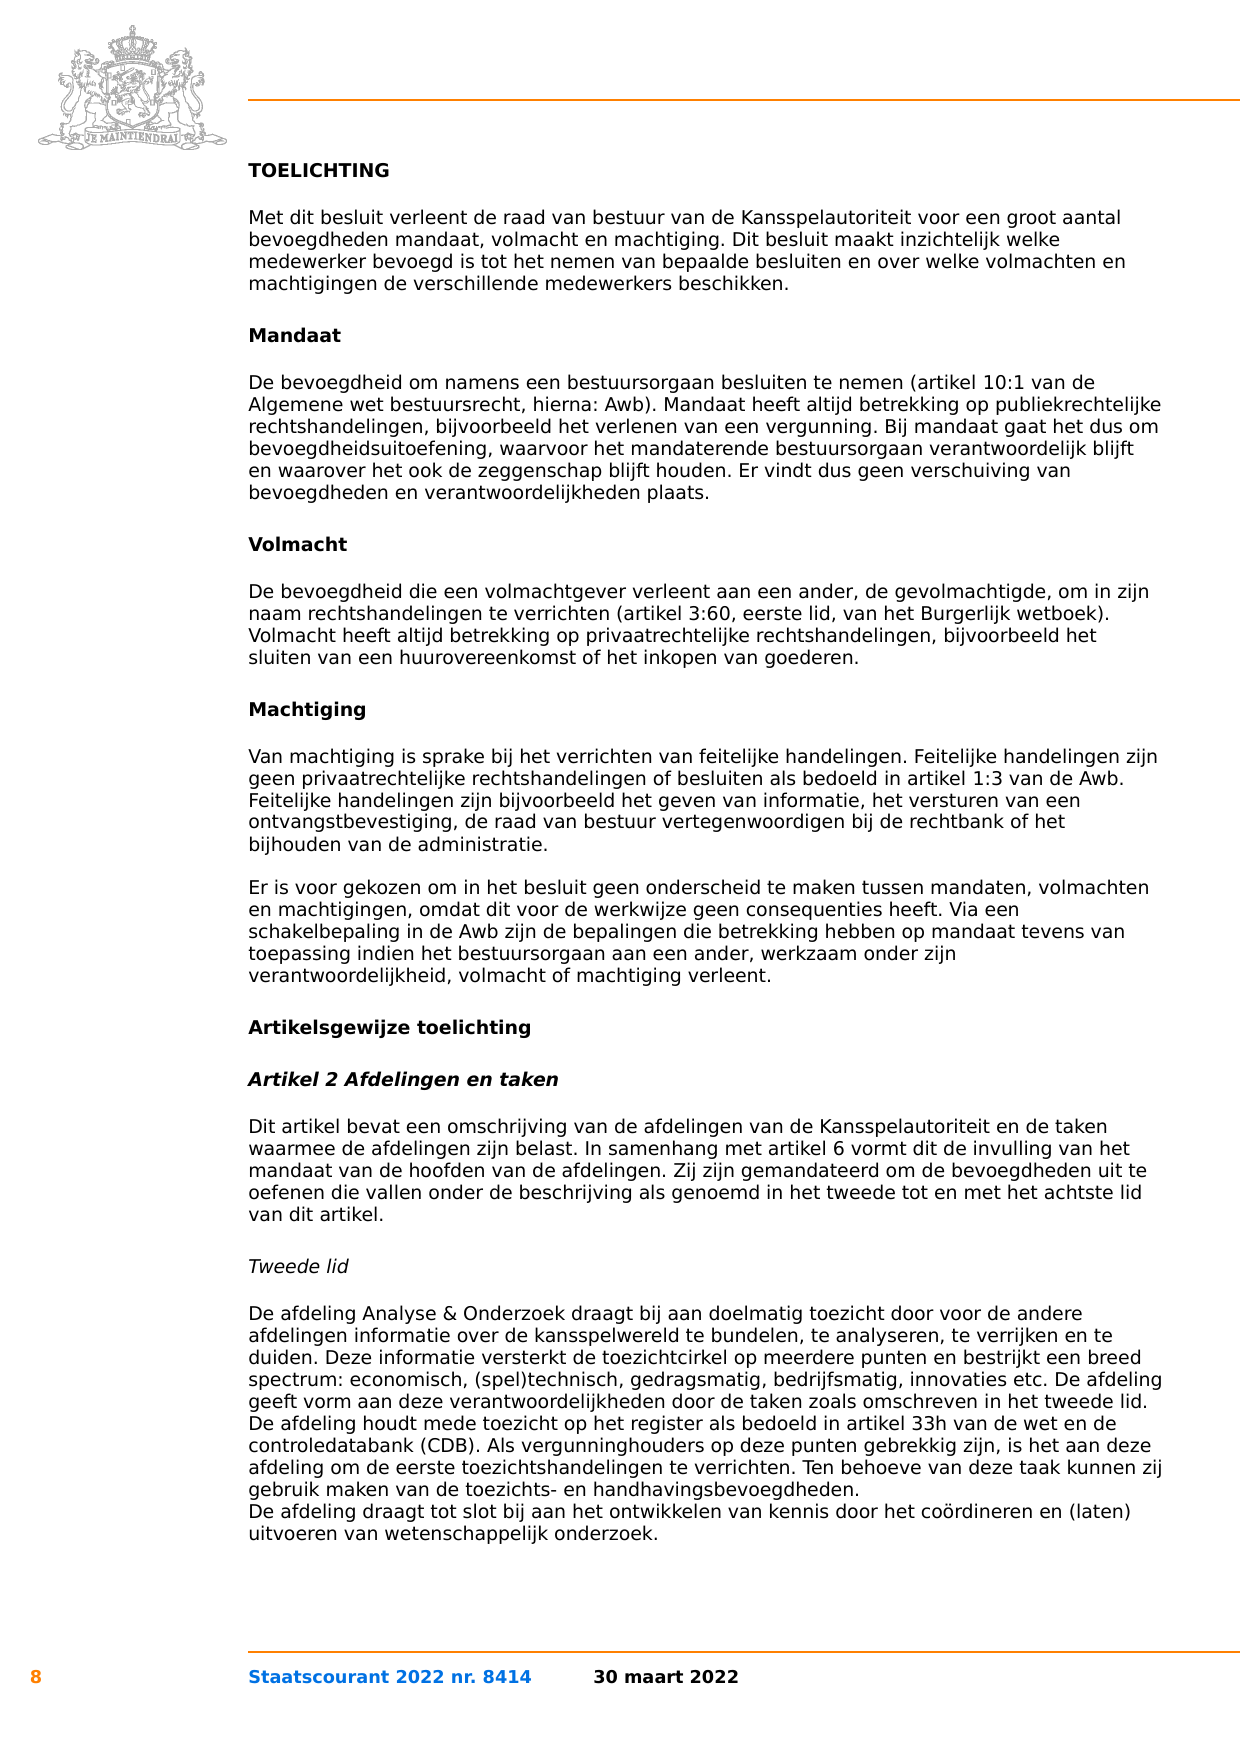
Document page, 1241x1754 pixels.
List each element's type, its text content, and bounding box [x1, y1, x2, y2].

text Dit artikel bevat een omschrijving van de afdelingen van de Kansspelautoriteit en de taken waarmee de afdelingen zijn belast. In samenhang met artikel 6 vormt dit de invulling van het mandaat van de hoofden van de afdelingen. Zij zijn gemandateerd om de bevoegdheden uit te oefenen die vallen onder de beschrijving als genoemd in het tweede tot en met het achtste lid van dit artikel. [248, 1116, 1163, 1226]
subtitle Mandaat [248, 325, 1163, 347]
picture [38, 25, 227, 150]
subtitle Machtiging [248, 698, 1163, 721]
subtitle TOELICHTING [248, 160, 1163, 182]
text Met dit besluit verleent de raad van bestuur van de Kansspelautoriteit voor een groot aantal bevoegdheden mandaat, volmacht en machtiging. Dit besluit maakt inzichtelijk welke medewerker bevoegd is tot het nemen van bepaalde besluiten en over welke volmachten en machtigingen de verschillende medewerkers beschikken. [248, 207, 1163, 295]
text De afdeling Analyse & Onderzoek draagt bij aan doelmatig toezicht door voor de andere afdelingen informatie over de kansspelwereld te bundelen, te analyseren, te verrijken en te duiden. Deze informatie versterkt de toezichtcirkel op meerdere punten en bestrijkt een breed spectrum: economisch, (spel)technisch, gedragsmatig, bedrijfsmatig, innovaties etc. De afdeling geeft vorm aan deze verantwoordelijkheden door de taken zoals omschreven in het tweede lid. [248, 1303, 1163, 1413]
subtitle Artikelsgewijze toelichting [248, 1017, 1163, 1039]
text De afdeling draagt tot slot bij aan het ontwikkelen van kennis door het coördineren en (laten) uitvoeren van wetenschappelijk onderzoek. [248, 1501, 1163, 1545]
subtitle Volmacht [248, 534, 1163, 556]
text Van machtiging is sprake bij het verrichten van feitelijke handelingen. Feitelijke handelingen zijn geen privaatrechtelijke rechtshandelingen of besluiten als bedoeld in artikel 1:3 van de Awb. Feitelijke handelingen zijn bijvoorbeeld het geven van informatie, het versturen van een ontvangstbevestiging, de raad van bestuur vertegenwoordigen bij de rechtbank of het bijhouden van de administratie. [248, 746, 1163, 855]
text De afdeling houdt mede toezicht op het register als bedoeld in artikel 33h van de wet en de controledatabank (CDB). Als vergunninghouders op deze punten gebrekkig zijn, is het aan deze afdeling om de eerste toezichtshandelingen te verrichten. Ten behoeve van deze taak kunnen zij gebruik maken van de toezichts- en handhavingsbevoegdheden. [248, 1413, 1163, 1501]
text De bevoegdheid die een volmachtgever verleent aan een ander, de gevolmachtigde, om in zijn naam rechtshandelingen te verrichten (artikel 3:60, eerste lid, van het Burgerlijk wetboek). Volmacht heeft altijd betrekking op privaatrechtelijke rechtshandelingen, bijvoorbeeld het sluiten van een huurovereenkomst of het inkopen van goederen. [248, 581, 1163, 668]
subtitle Tweede lid [248, 1256, 1163, 1278]
text Er is voor gekozen om in het besluit geen onderscheid te maken tussen mandaten, volmachten en machtigingen, omdat dit voor de werkwijze geen consequenties heeft. Via een schakelbepaling in de Awb zijn de bepalingen die betrekking hebben op mandaat tevens van toepassing indien het bestuursorgaan aan een ander, werkzaam onder zijn verantwoordelijkheid, volmacht of machtiging verleent. [248, 877, 1163, 987]
text De bevoegdheid om namens een bestuursorgaan besluiten te nemen (artikel 10:1 van de Algemene wet bestuursrecht, hierna: Awb). Mandaat heeft altijd betrekking op publiekrechtelijke rechtshandelingen, bijvoorbeeld het verlenen van een vergunning. Bij mandaat gaat het dus om bevoegdheidsuitoefening, waarvoor het mandaterende bestuursorgaan verantwoordelijk blijft en waarover het ook de zeggenschap blijft houden. Er vindt dus geen verschuiving van bevoegdheden en verantwoordelijkheden plaats. [248, 372, 1163, 504]
subtitle Artikel 2 Afdelingen en taken [248, 1069, 1163, 1091]
